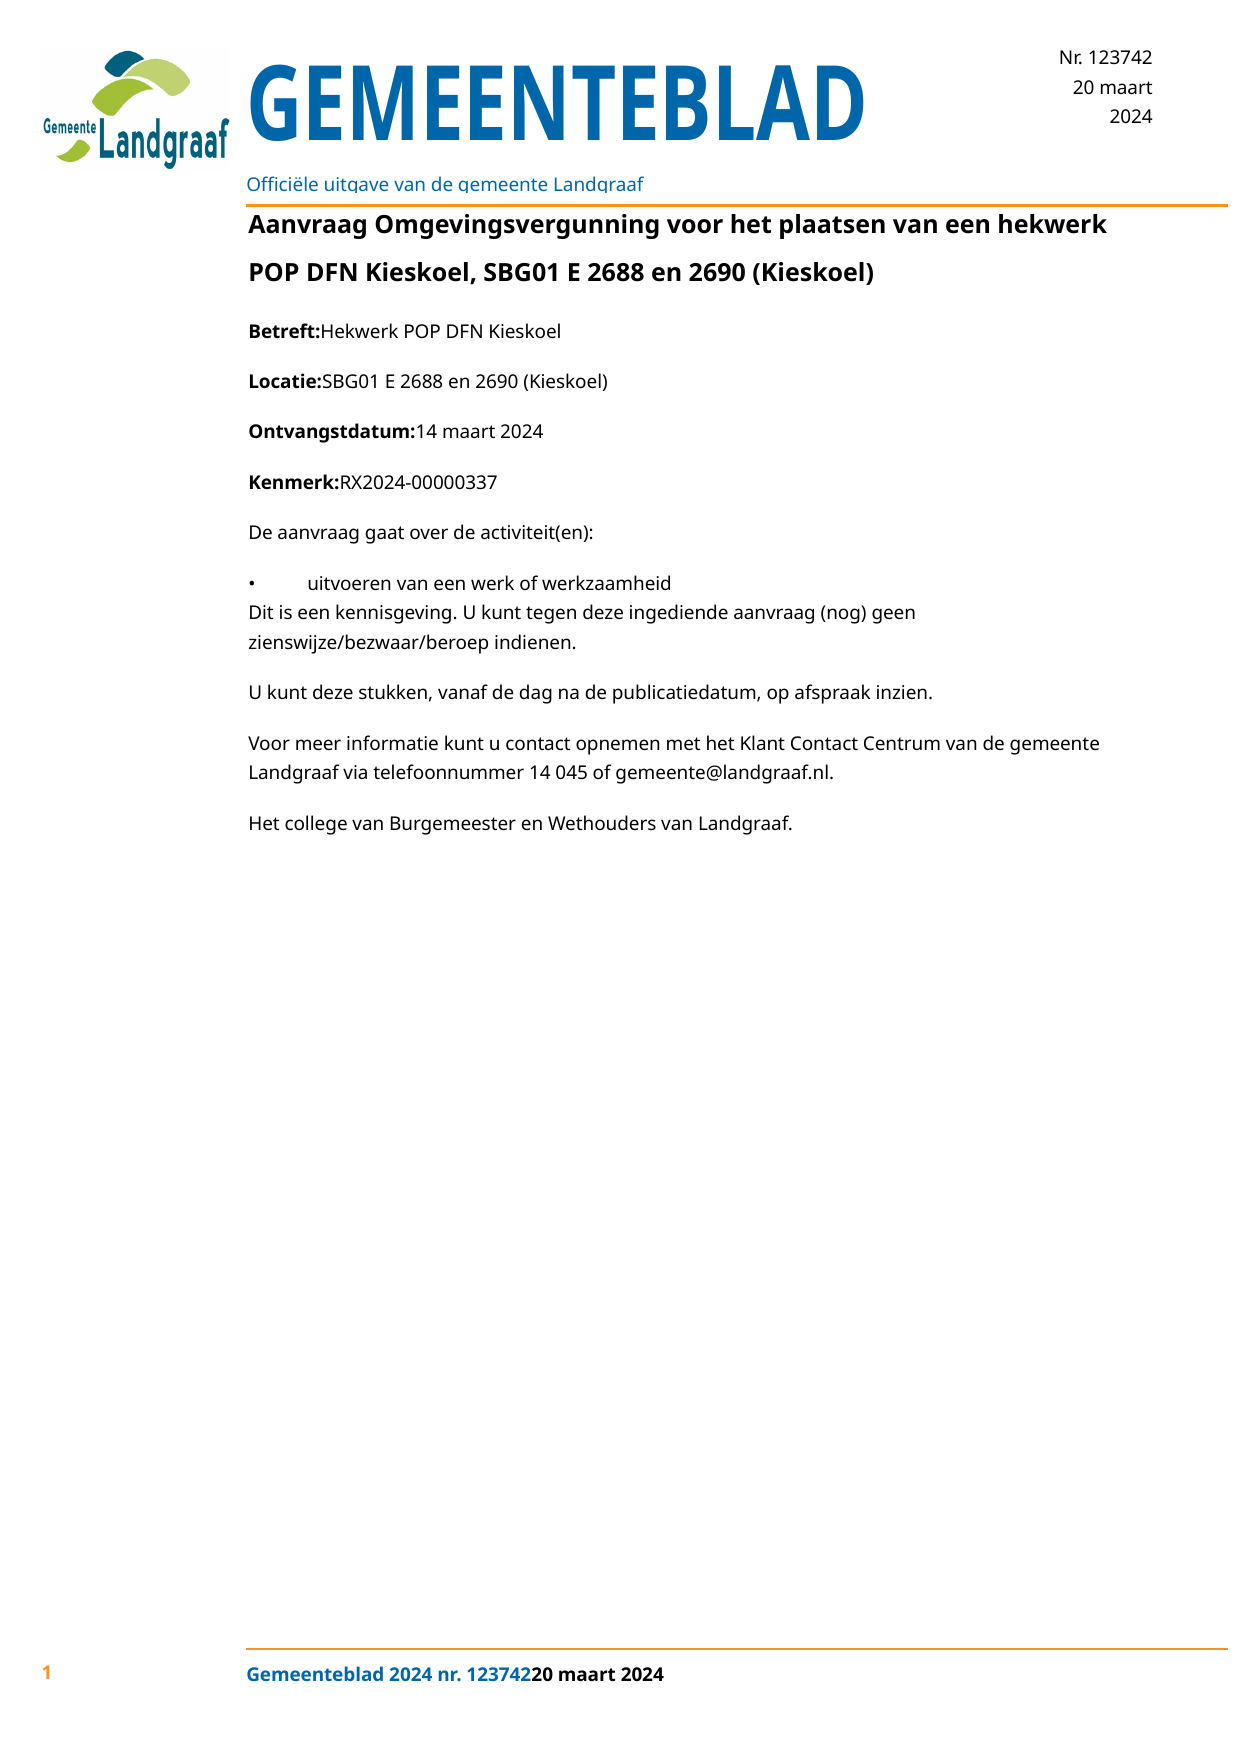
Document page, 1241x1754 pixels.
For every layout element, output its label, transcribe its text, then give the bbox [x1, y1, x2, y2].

text Het college van Burgemeester en Wethouders van Landgraaf. [248, 810, 1152, 836]
text U kunt deze stukken, vanaf de dag na de publicatiedatum, op afspraak inzien. [248, 679, 1152, 705]
text Kenmerk:RX2024-00000337 [248, 469, 1152, 495]
text Dit is een kennisgeving. U kunt tegen deze ingediende aanvraag (nog) geen zienswijze/bezwaar/beroep indienen. [248, 599, 1152, 655]
list uitvoeren van een werk of werkzaamheid [248, 570, 1152, 596]
text Voor meer informatie kunt u contact opnemen met het Klant Contact Centrum van de gemeente Landgraaf via telefoonnummer 14 045 of gemeente@landgraaf.nl. [248, 730, 1152, 785]
picture [41, 47, 231, 172]
text Betreft:Hekwerk POP DFN Kieskoel [248, 318, 1152, 344]
text De aanvraag gaat over de activiteit(en): [248, 519, 1152, 545]
text Ontvangstdatum:14 maart 2024 [248, 419, 1152, 444]
text Aanvraag Omgevingsvergunning voor het plaatsen van een hekwerk POP DFN Kieskoel, SBG01 E 2688 en 2690 (Kieskoel) [248, 207, 1152, 288]
text Locatie:SBG01 E 2688 en 2690 (Kieskoel) [248, 368, 1152, 394]
